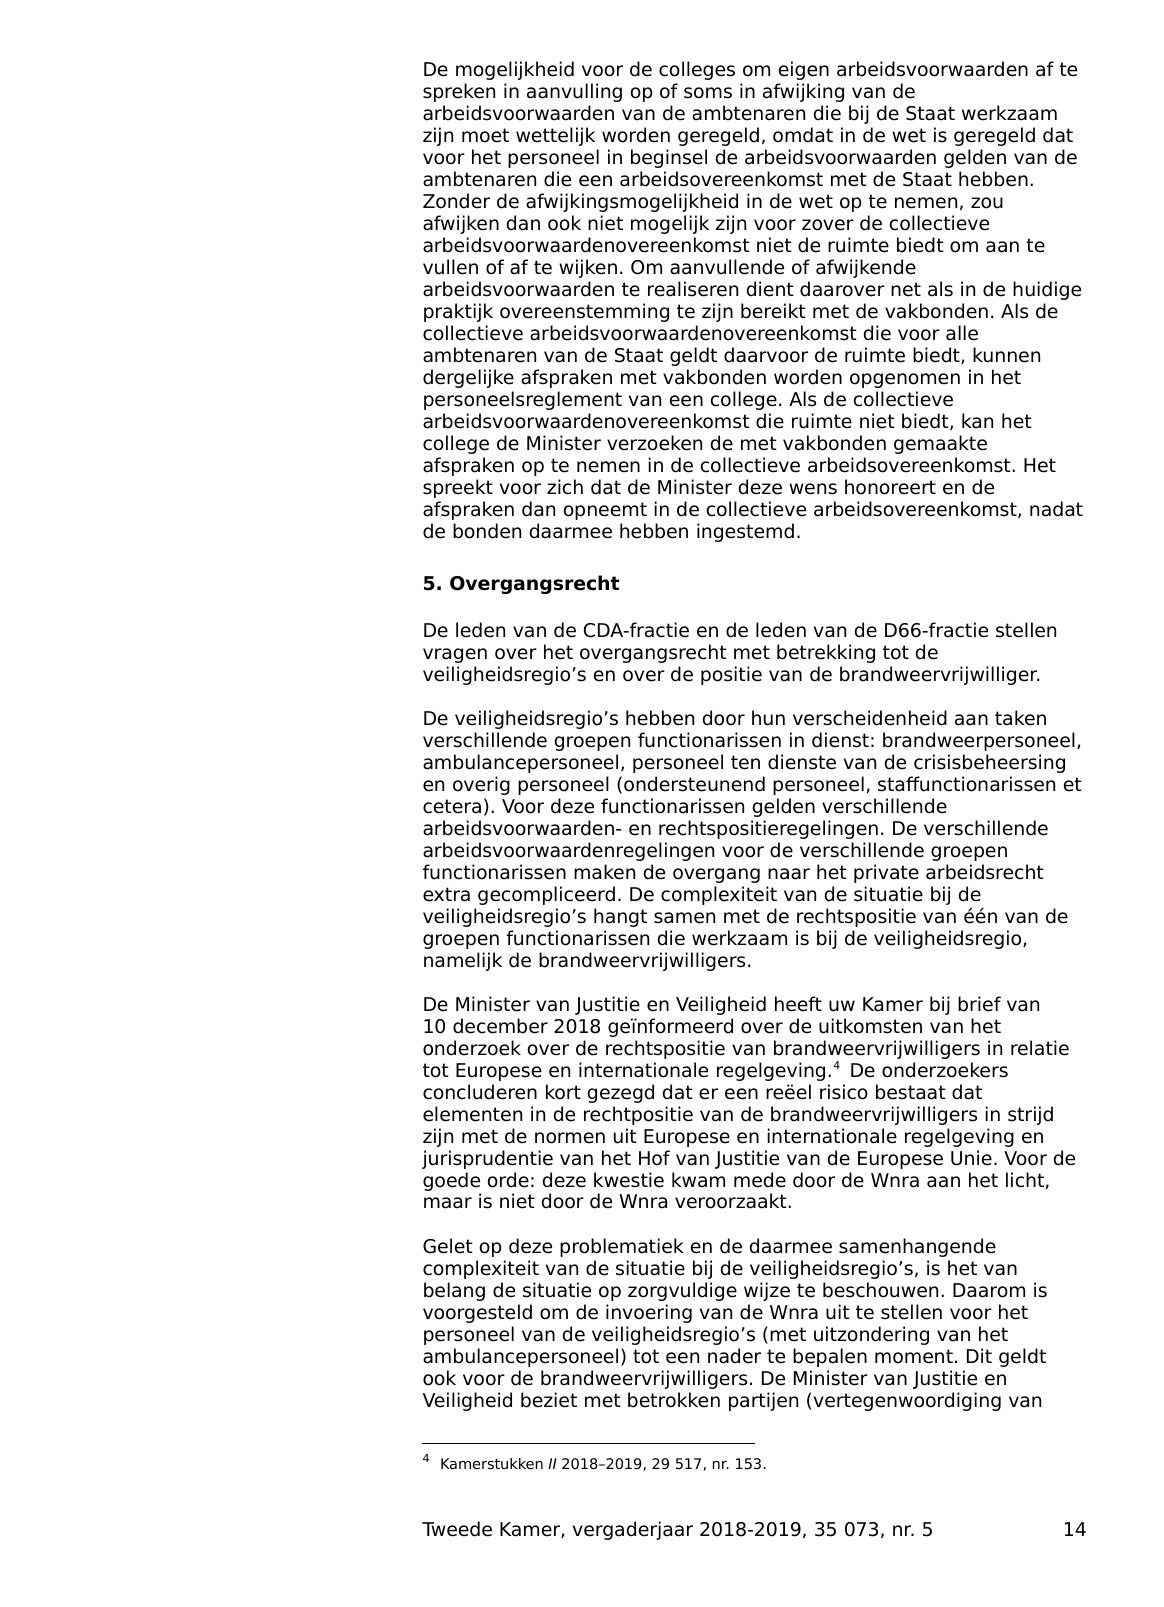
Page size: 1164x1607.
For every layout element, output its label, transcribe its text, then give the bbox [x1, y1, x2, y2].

text De leden van de CDA-fractie en de leden van de D66-fractie stellen vragen over het overgangsrecht met betrekking tot de veiligheidsregio’s en over de positie van de brandweervrijwilliger. [422, 619, 1087, 686]
text De mogelijkheid voor de colleges om eigen arbeidsvoorwaarden af te spreken in aanvulling op of soms in afwijking van de arbeidsvoorwaarden van de ambtenaren die bij de Staat werkzaam zijn moet wettelijk worden geregeld, omdat in de wet is geregeld dat voor het personeel in beginsel de arbeidsvoorwaarden gelden van de ambtenaren die een arbeidsovereenkomst met de Staat hebben. Zonder de afwijkingsmogelijkheid in de wet op te nemen, zou afwijken dan ook niet mogelijk zijn voor zover de collectieve arbeidsvoorwaardenovereenkomst niet de ruimte biedt om aan te vullen of af te wijken. Om aanvullende of afwijkende arbeidsvoorwaarden te realiseren dient daarover net als in de huidige praktijk overeenstemming te zijn bereikt met de vakbonden. Als de collectieve arbeidsvoorwaardenovereenkomst die voor alle ambtenaren van de Staat geldt daarvoor de ruimte biedt, kunnen dergelijke afspraken met vakbonden worden opgenomen in het personeelsreglement van een college. Als de collectieve arbeidsvoorwaardenovereenkomst die ruimte niet biedt, kan het college de Minister verzoeken de met vakbonden gemaakte afspraken op te nemen in de collectieve arbeidsovereenkomst. Het spreekt voor zich dat de Minister deze wens honoreert en de afspraken dan opneemt in de collectieve arbeidsovereenkomst, nadat de bonden daarmee hebben ingestemd. [422, 59, 1087, 543]
text De Minister van Justitie en Veiligheid heeft uw Kamer bij brief van 10 december 2018 geïnformeerd over de uitkomsten van het onderzoek over de rechtspositie van brandweervrijwilligers in relatie tot Europese en internationale regelgeving. De onderzoekers concluderen kort gezegd dat er een reëel risico bestaat dat elementen in de rechtpositie van de brandweervrijwilligers in strijd zijn met de normen uit Europese en internationale regelgeving en jurisprudentie van het Hof van Justitie van de Europese Unie. Voor de goede orde: deze kwestie kwam mede door de Wnra aan het licht, maar is niet door de Wnra veroorzaakt. [422, 994, 1087, 1213]
text Kamerstukken II 2018–2019, 29 517, nr. 153. [422, 1452, 1087, 1474]
text De veiligheidsregio’s hebben door hun verscheidenheid aan taken verschillende groepen functionarissen in dienst: brandweerpersoneel, ambulancepersoneel, personeel ten dienste van de crisisbeheersing en overig personeel (ondersteunend personeel, staffunctionarissen et cetera). Voor deze functionarissen gelden verschillende arbeidsvoorwaarden- en rechtspositieregelingen. De verschillende arbeidsvoorwaardenregelingen voor de verschillende groepen functionarissen maken de overgang naar het private arbeidsrecht extra gecompliceerd. De complexiteit van de situatie bij de veiligheidsregio’s hangt samen met de rechtspositie van één van de groepen functionarissen die werkzaam is bij de veiligheidsregio, namelijk de brandweervrijwilligers. [422, 708, 1087, 971]
text Gelet op deze problematiek en de daarmee samenhangende complexiteit van de situatie bij de veiligheidsregio’s, is het van belang de situatie op zorgvuldige wijze te beschouwen. Daarom is voorgesteld om de invoering van de Wnra uit te stellen voor het personeel van de veiligheidsregio’s (met uitzondering van het ambulancepersoneel) tot een nader te bepalen moment. Dit geldt ook voor de brandweervrijwilligers. De Minister van Justitie en Veiligheid beziet met betrokken partijen (vertegenwoordiging van [422, 1236, 1087, 1411]
subtitle 5. Overgangsrecht [422, 573, 1087, 594]
